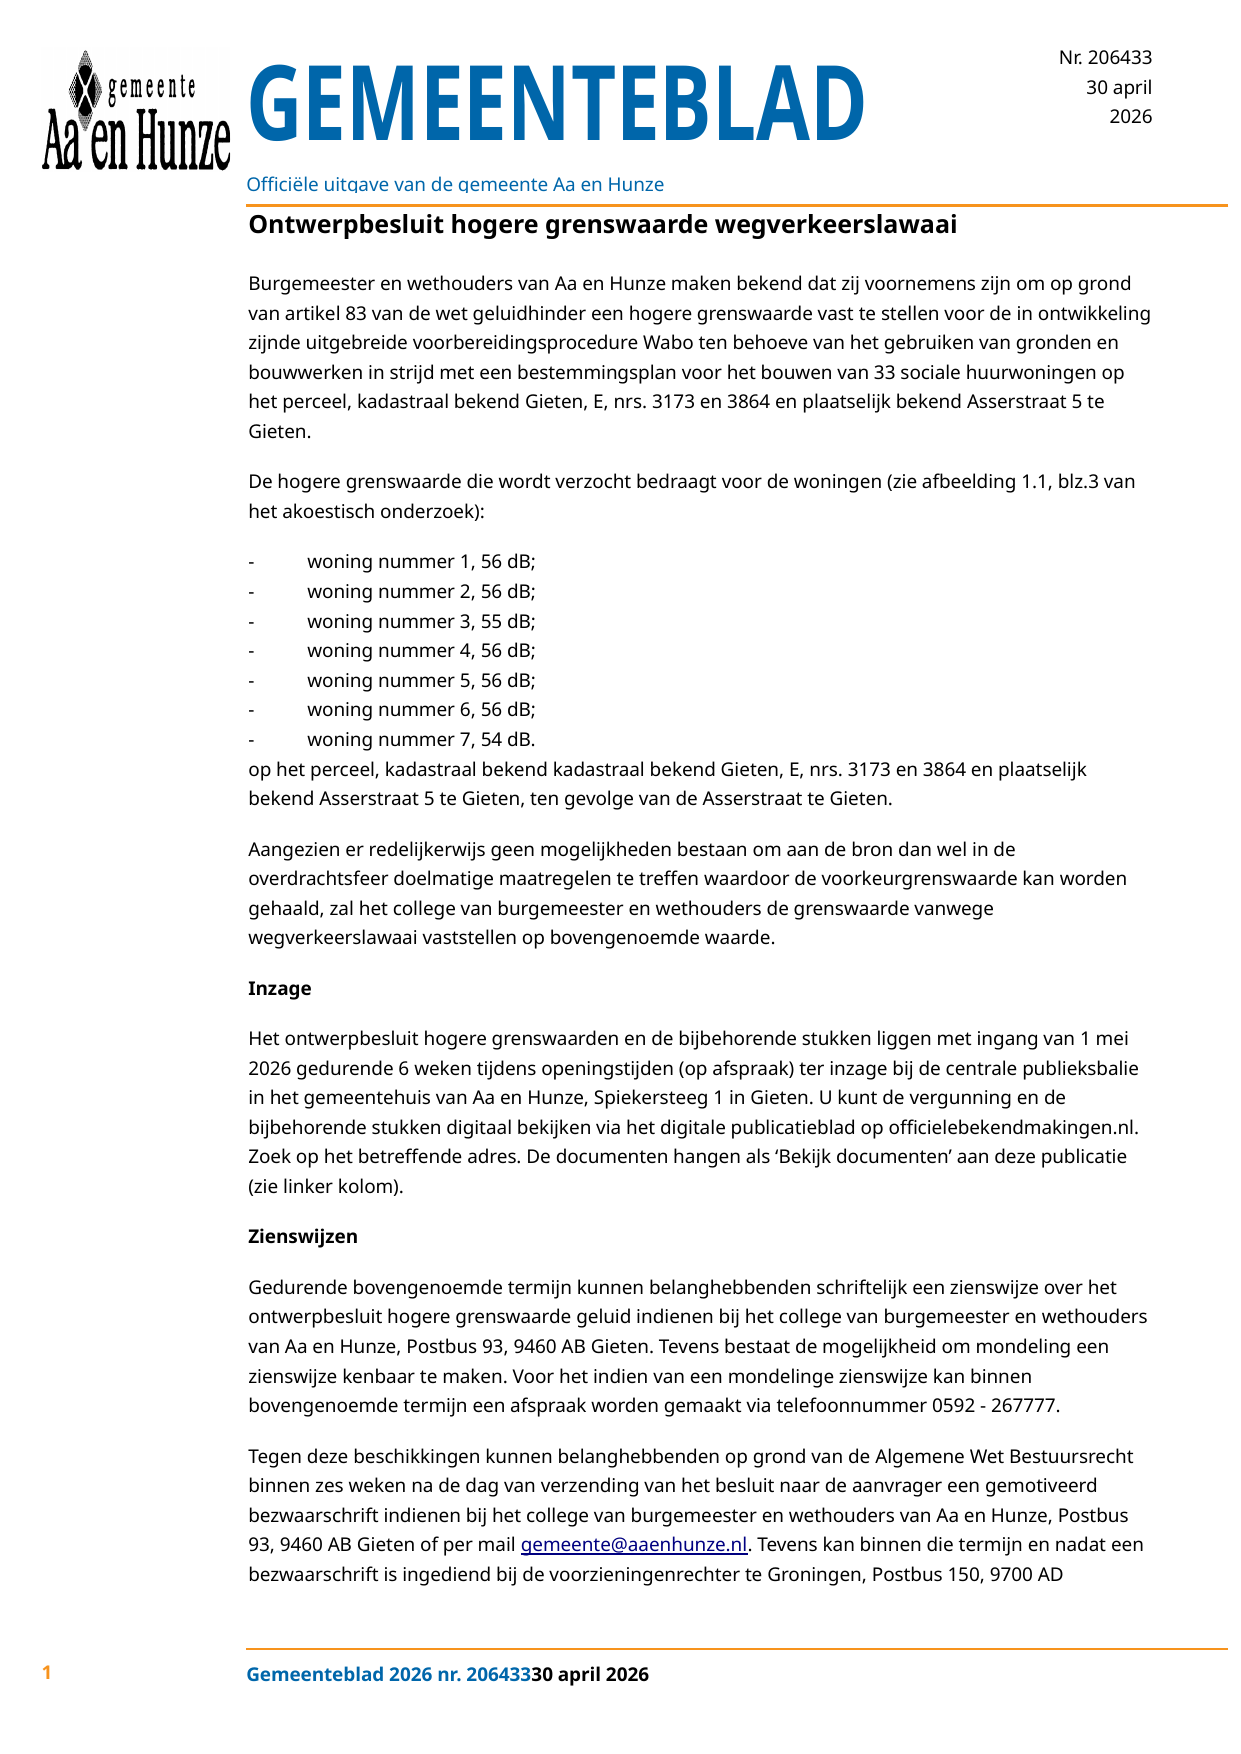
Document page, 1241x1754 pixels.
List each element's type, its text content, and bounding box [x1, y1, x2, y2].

list woning nummer 1, 56 dB; [248, 549, 1152, 574]
text De hogere grenswaarde die wordt verzocht bedraagt voor de woningen (zie afbeelding 1.1, blz.3 van het akoestisch onderzoek): [248, 469, 1152, 524]
text Het ontwerpbesluit hogere grenswaarden en de bijbehorende stukken liggen met ingang van 1 mei 2026 gedurende 6 weken tijdens openingstijden (op afspraak) ter inzage bij de centrale publieksbalie in het gemeentehuis van Aa en Hunze, Spiekersteeg 1 in Gieten. U kunt de vergunning en de bijbehorende stukken digitaal bekijken via het digitale publicatieblad op officielebekendmakingen.nl. Zoek op het betreffende adres. De documenten hangen als ‘Bekijk documenten’ aan deze publicatie (zie linker kolom). [248, 1025, 1152, 1199]
text op het perceel, kadastraal bekend kadastraal bekend Gieten, E, nrs. 3173 en 3864 en plaatselijk bekend Asserstraat 5 te Gieten, ten gevolge van de Asserstraat te Gieten. [248, 756, 1152, 811]
list woning nummer 7, 54 dB. [248, 726, 1152, 752]
text Ontwerpbesluit hogere grenswaarde wegverkeerslawaai [248, 207, 1152, 241]
text Gedurende bovengenoemde termijn kunnen belanghebbenden schriftelijk een zienswijze over het ontwerpbesluit hogere grenswaarde geluid indienen bij het college van burgemeester en wethouders van Aa en Hunze, Postbus 93, 9460 AB Gieten. Tevens bestaat de mogelijkheid om mondeling een zienswijze kenbaar te maken. Voor het indien van een mondelinge zienswijze kan binnen bovengenoemde termijn een afspraak worden gemaakt via telefoonnummer 0592 - 267777. [248, 1274, 1152, 1418]
list woning nummer 6, 56 dB; [248, 697, 1152, 722]
list woning nummer 2, 56 dB; [248, 578, 1152, 604]
list woning nummer 3, 55 dB; [248, 608, 1152, 633]
text Zienswijzen [248, 1224, 1152, 1249]
text Tegen deze beschikkingen kunnen belanghebbenden op grond van de Algemene Wet Bestuursrecht binnen zes weken na de dag van verzending van het besluit naar de aanvrager een gemotiveerd bezwaarschrift indienen bij het college van burgemeester en wethouders van Aa en Hunze, Postbus 93, 9460 AB Gieten of per mail gemeente@aaenhunze.nl. Tevens kan binnen die termijn en nadat een bezwaarschrift is ingediend bij de voorzieningenrechter te Groningen, Postbus 150, 9700 AD [248, 1443, 1152, 1587]
picture [41, 47, 231, 172]
text Inzage [248, 975, 1152, 1001]
text Burgemeester en wethouders van Aa en Hunze maken bekend dat zij voornemens zijn om op grond van artikel 83 van de wet geluidhinder een hogere grenswaarde vast te stellen voor de in ontwikkeling zijnde uitgebreide voorbereidingsprocedure Wabo ten behoeve van het gebruiken van gronden en bouwwerken in strijd met een bestemmingsplan voor het bouwen van 33 sociale huurwoningen op het perceel, kadastraal bekend Gieten, E, nrs. 3173 en 3864 en plaatselijk bekend Asserstraat 5 te Gieten. [248, 270, 1152, 444]
text Aangezien er redelijkerwijs geen mogelijkheden bestaan om aan de bron dan wel in de overdrachtsfeer doelmatige maatregelen te treffen waardoor de voorkeurgrenswaarde kan worden gehaald, zal het college van burgemeester en wethouders de grenswaarde vanwege wegverkeerslawaai vaststellen op bovengenoemde waarde. [248, 836, 1152, 950]
list woning nummer 5, 56 dB; [248, 667, 1152, 693]
list woning nummer 4, 56 dB; [248, 637, 1152, 663]
